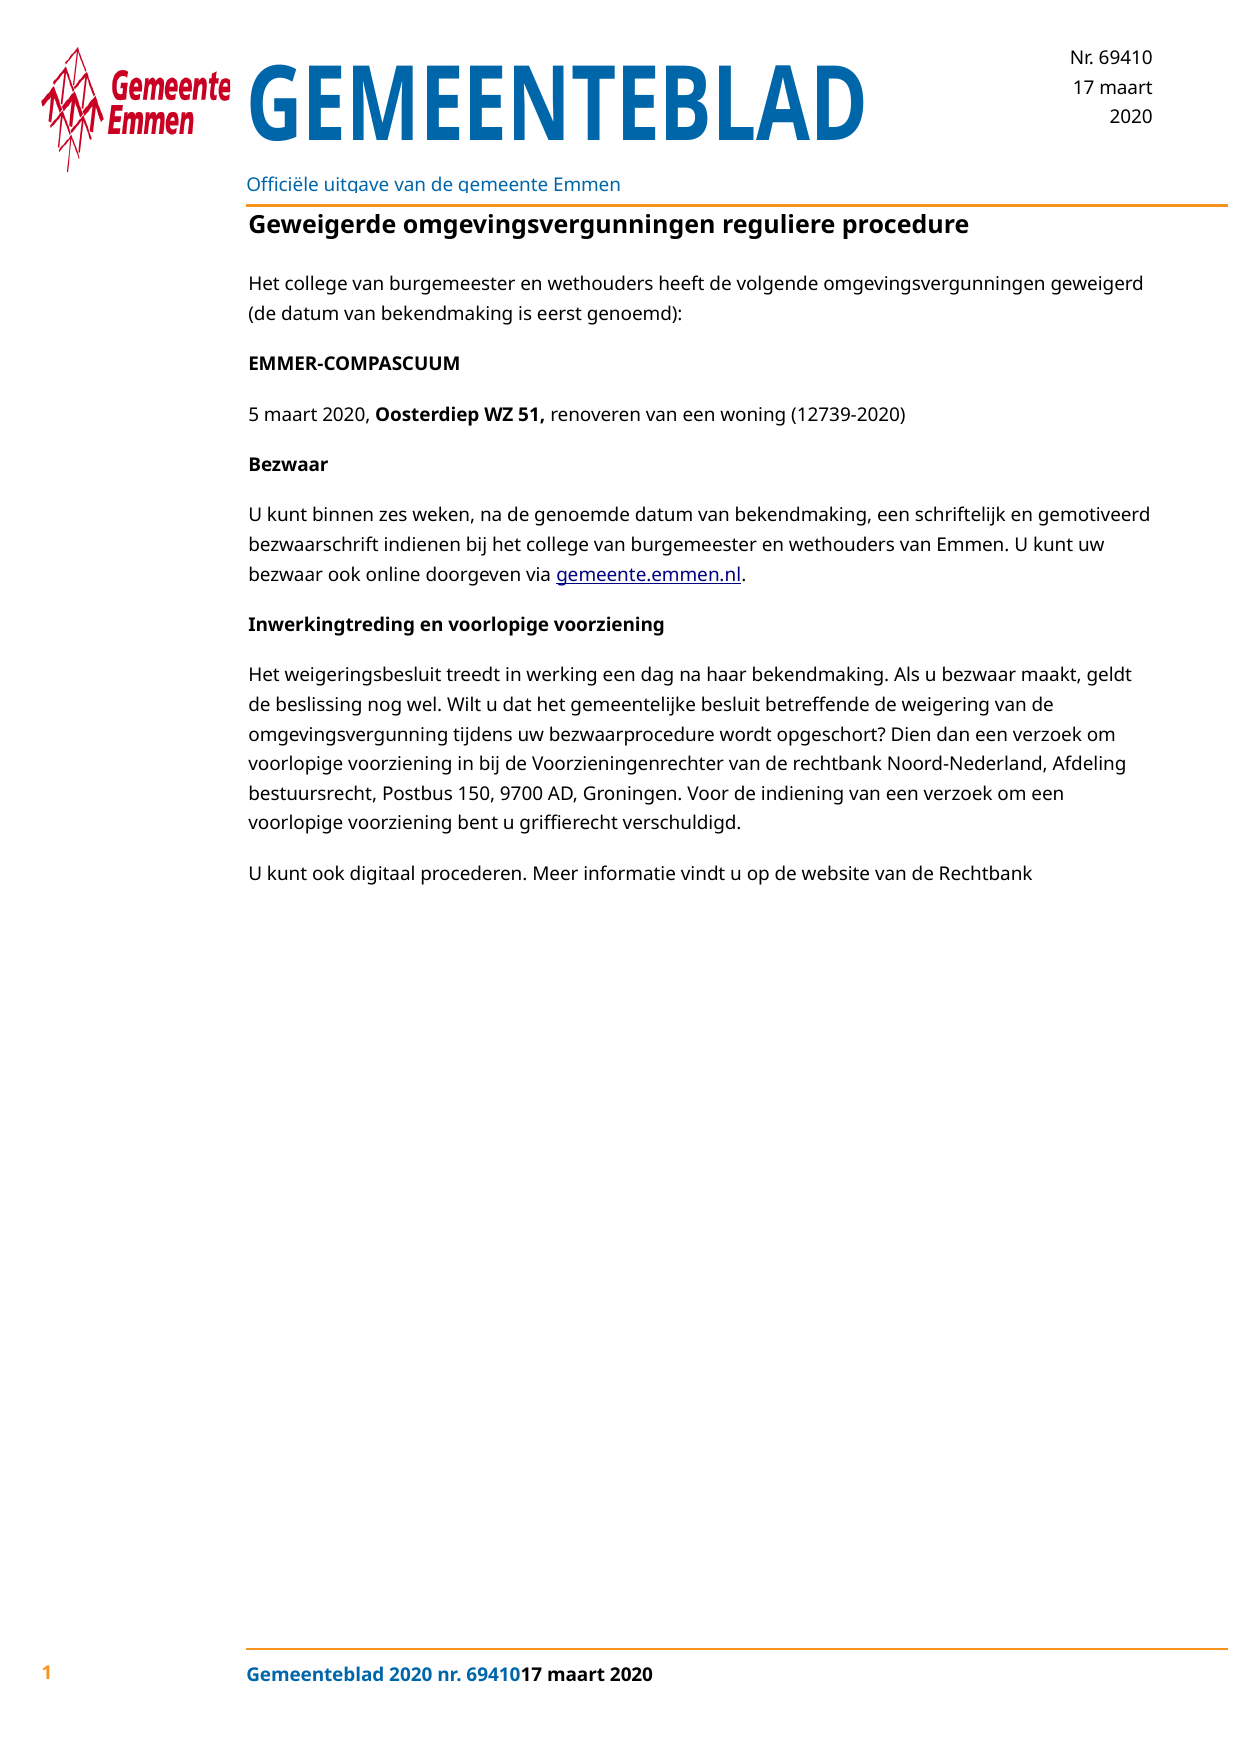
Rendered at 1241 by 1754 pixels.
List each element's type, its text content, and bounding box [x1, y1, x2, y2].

text U kunt ook digitaal procederen. Meer informatie vindt u op de website van de Rechtbank [248, 860, 1152, 886]
text U kunt binnen zes weken, na de genoemde datum van bekendmaking, een schriftelijk en gemotiveerd bezwaarschrift indienen bij het college van burgemeester en wethouders van Emmen. U kunt uw bezwaar ook online doorgeven via gemeente.emmen.nl. [248, 502, 1152, 586]
text Het weigeringsbesluit treedt in werking een dag na haar bekendmaking. Als u bezwaar maakt, geldt de beslissing nog wel. Wilt u dat het gemeentelijke besluit betreffende de weigering van de omgevingsvergunning tijdens uw bezwaarprocedure wordt opgeschort? Dien dan een verzoek om voorlopige voorziening in bij de Voorzieningenrechter van de rechtbank Noord-Nederland, Afdeling bestuursrecht, Postbus 150, 9700 AD, Groningen. Voor de indiening van een verzoek om een voorlopige voorziening bent u griffierecht verschuldigd. [248, 662, 1152, 835]
text Het college van burgemeester en wethouders heeft de volgende omgevingsvergunningen geweigerd (de datum van bekendmaking is eerst genoemd): [248, 270, 1152, 326]
text 5 maart 2020, Oosterdiep WZ 51, renoveren van een woning (12739-2020) [248, 401, 1152, 426]
picture [41, 47, 231, 172]
text Geweigerde omgevingsvergunningen reguliere procedure [248, 207, 1152, 241]
text Inwerkingtreding en voorlopige voorziening [248, 611, 1152, 637]
text Bezwaar [248, 451, 1152, 477]
text EMMER-COMPASCUUM [248, 350, 1152, 376]
